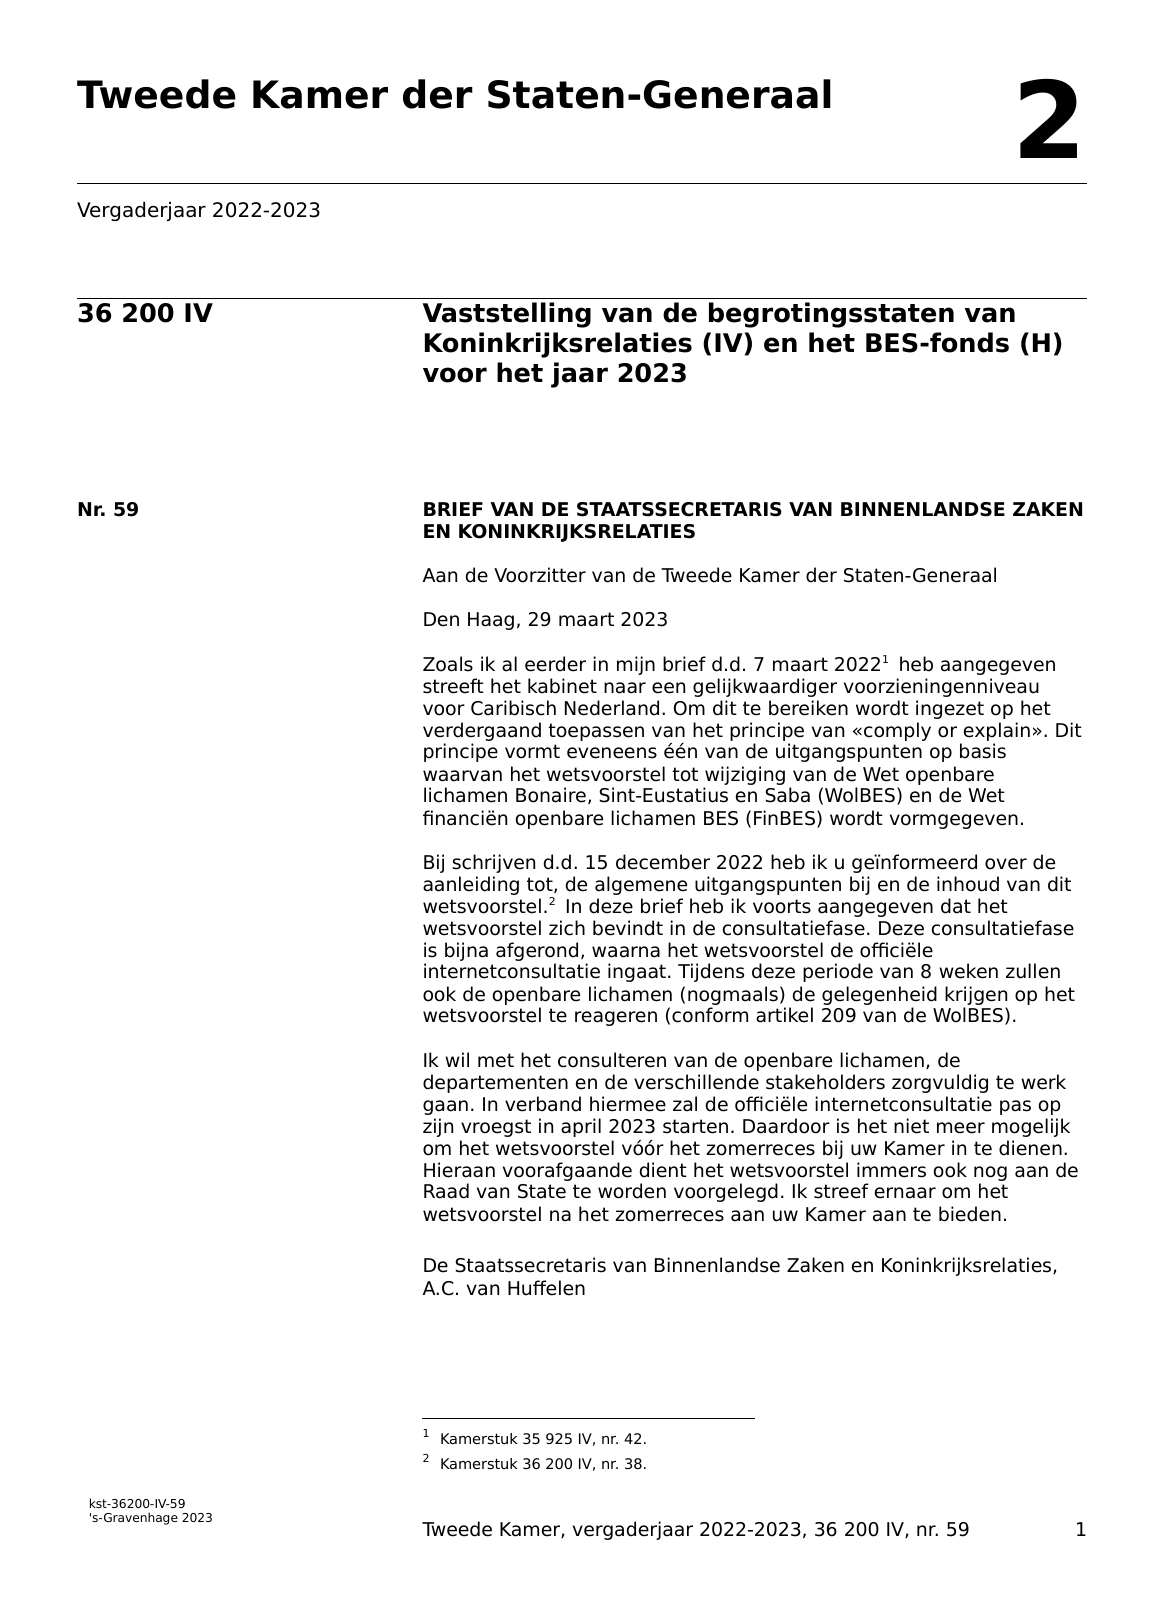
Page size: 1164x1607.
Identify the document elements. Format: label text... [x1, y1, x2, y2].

table_header 2 [886, 59, 1087, 183]
text De Staatssecretaris van Binnenlandse Zaken en Koninkrijksrelaties, A.C. van Huffelen [422, 1255, 1087, 1299]
text Kamerstuk 36 200 IV, nr. 38. [422, 1452, 1087, 1474]
text Aan de Voorzitter van de Tweede Kamer der Staten-Generaal [422, 565, 1087, 587]
text Bij schrijven d.d. 15 december 2022 heb ik u geïnformeerd over de aanleiding tot, de algemene uitgangspunten bij en de inhoud van dit wetsvoorstel. In deze brief heb ik voorts aangegeven dat het wetsvoorstel zich bevindt in de consultatiefase. Deze consultatiefase is bijna afgerond, waarna het wetsvoorstel de officiële internetconsultatie ingaat. Tijdens deze periode van 8 weken zullen ook de openbare lichamen (nogmaals) de gelegenheid krijgen op het wetsvoorstel te reageren (conform artikel 209 van de WolBES). [422, 852, 1087, 1027]
subtitle 36 200 IV Vaststelling van de begrotingsstaten van Koninkrijksrelaties (IV) en het BES-fonds (H) voor het jaar 2023 [77, 299, 1087, 388]
text 's-Gravenhage 2023 [88, 1511, 323, 1525]
text Ik wil met het consulteren van de openbare lichamen, de departementen en de verschillende stakeholders zorgvuldig te werk gaan. In verband hiermee zal de officiële internetconsultatie pas op zijn vroegst in april 2023 starten. Daardoor is het niet meer mogelijk om het wetsvoorstel vóór het zomerreces bij uw Kamer in te dienen. Hieraan voorafgaande dient het wetsvoorstel immers ook nog aan de Raad van State te worden voorgelegd. Ik streef ernaar om het wetsvoorstel na het zomerreces aan uw Kamer aan te bieden. [422, 1049, 1087, 1225]
text kst-36200-IV-59 [88, 1497, 323, 1511]
text Den Haag, 29 maart 2023 [422, 609, 1087, 631]
table_cell Vergaderjaar 2022-2023 [77, 184, 1087, 298]
text Zoals ik al eerder in mijn brief d.d. 7 maart 2022 heb aangegeven streeft het kabinet naar een gelijkwaardiger voorzieningenniveau voor Caribisch Nederland. Om dit te bereiken wordt ingezet op het verdergaand toepassen van het principe van «comply or explain». Dit principe vormt eveneens één van de uitgangspunten op basis waarvan het wetsvoorstel tot wijziging van de Wet openbare lichamen Bonaire, Sint-Eustatius en Saba (WolBES) en de Wet financiën openbare lichamen BES (FinBES) wordt vormgegeven. [422, 653, 1087, 829]
text Kamerstuk 35 925 IV, nr. 42. [422, 1427, 1087, 1449]
subtitle Nr. 59 BRIEF VAN DE STAATSSECRETARIS VAN BINNENLANDSE ZAKEN EN KONINKRIJKSRELATIES [77, 499, 1087, 543]
table_header Tweede Kamer der Staten-Generaal [77, 59, 886, 183]
